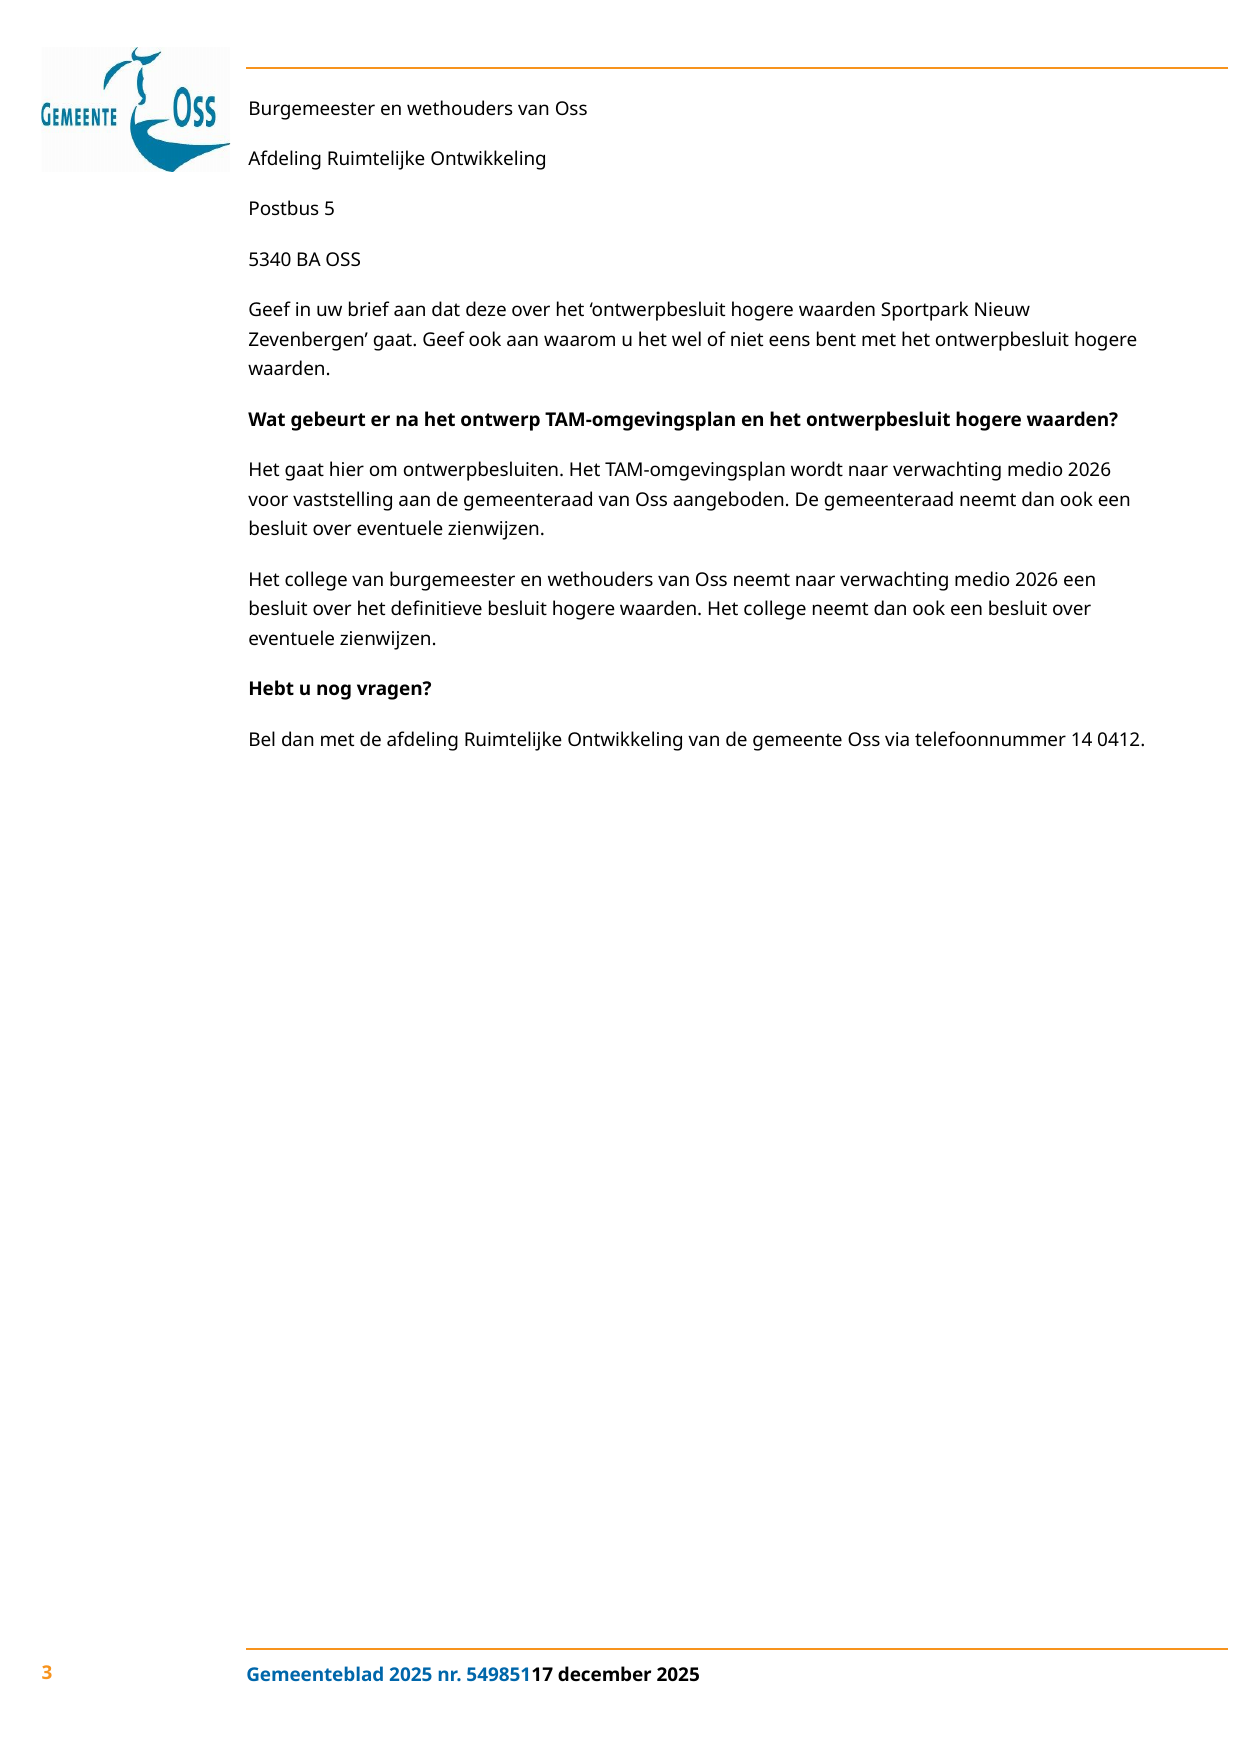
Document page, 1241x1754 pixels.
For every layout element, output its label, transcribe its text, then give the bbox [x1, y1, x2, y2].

text Het college van burgemeester en wethouders van Oss neemt naar verwachting medio 2026 een besluit over het definitieve besluit hogere waarden. Het college neemt dan ook een besluit over eventuele zienwijzen. [248, 566, 1152, 651]
text 5340 BA OSS [248, 246, 1152, 272]
text Bel dan met de afdeling Ruimtelijke Ontwikkeling van de gemeente Oss via telefoonnummer 14 0412. [248, 726, 1152, 752]
text Burgemeester en wethouders van Oss [248, 95, 1152, 121]
text Afdeling Ruimtelijke Ontwikkeling [248, 145, 1152, 171]
text Wat gebeurt er na het ontwerp TAM-omgevingsplan en het ontwerpbesluit hogere waarden? [248, 406, 1152, 432]
picture [41, 47, 231, 172]
text Hebt u nog vragen? [248, 676, 1152, 701]
text Postbus 5 [248, 196, 1152, 221]
text Het gaat hier om ontwerpbesluiten. Het TAM-omgevingsplan wordt naar verwachting medio 2026 voor vaststelling aan de gemeenteraad van Oss aangeboden. De gemeenteraad neemt dan ook een besluit over eventuele zienwijzen. [248, 456, 1152, 541]
text Geef in uw brief aan dat deze over het ‘ontwerpbesluit hogere waarden Sportpark Nieuw Zevenbergen’ gaat. Geef ook aan waarom u het wel of niet eens bent met het ontwerpbesluit hogere waarden. [248, 296, 1152, 381]
